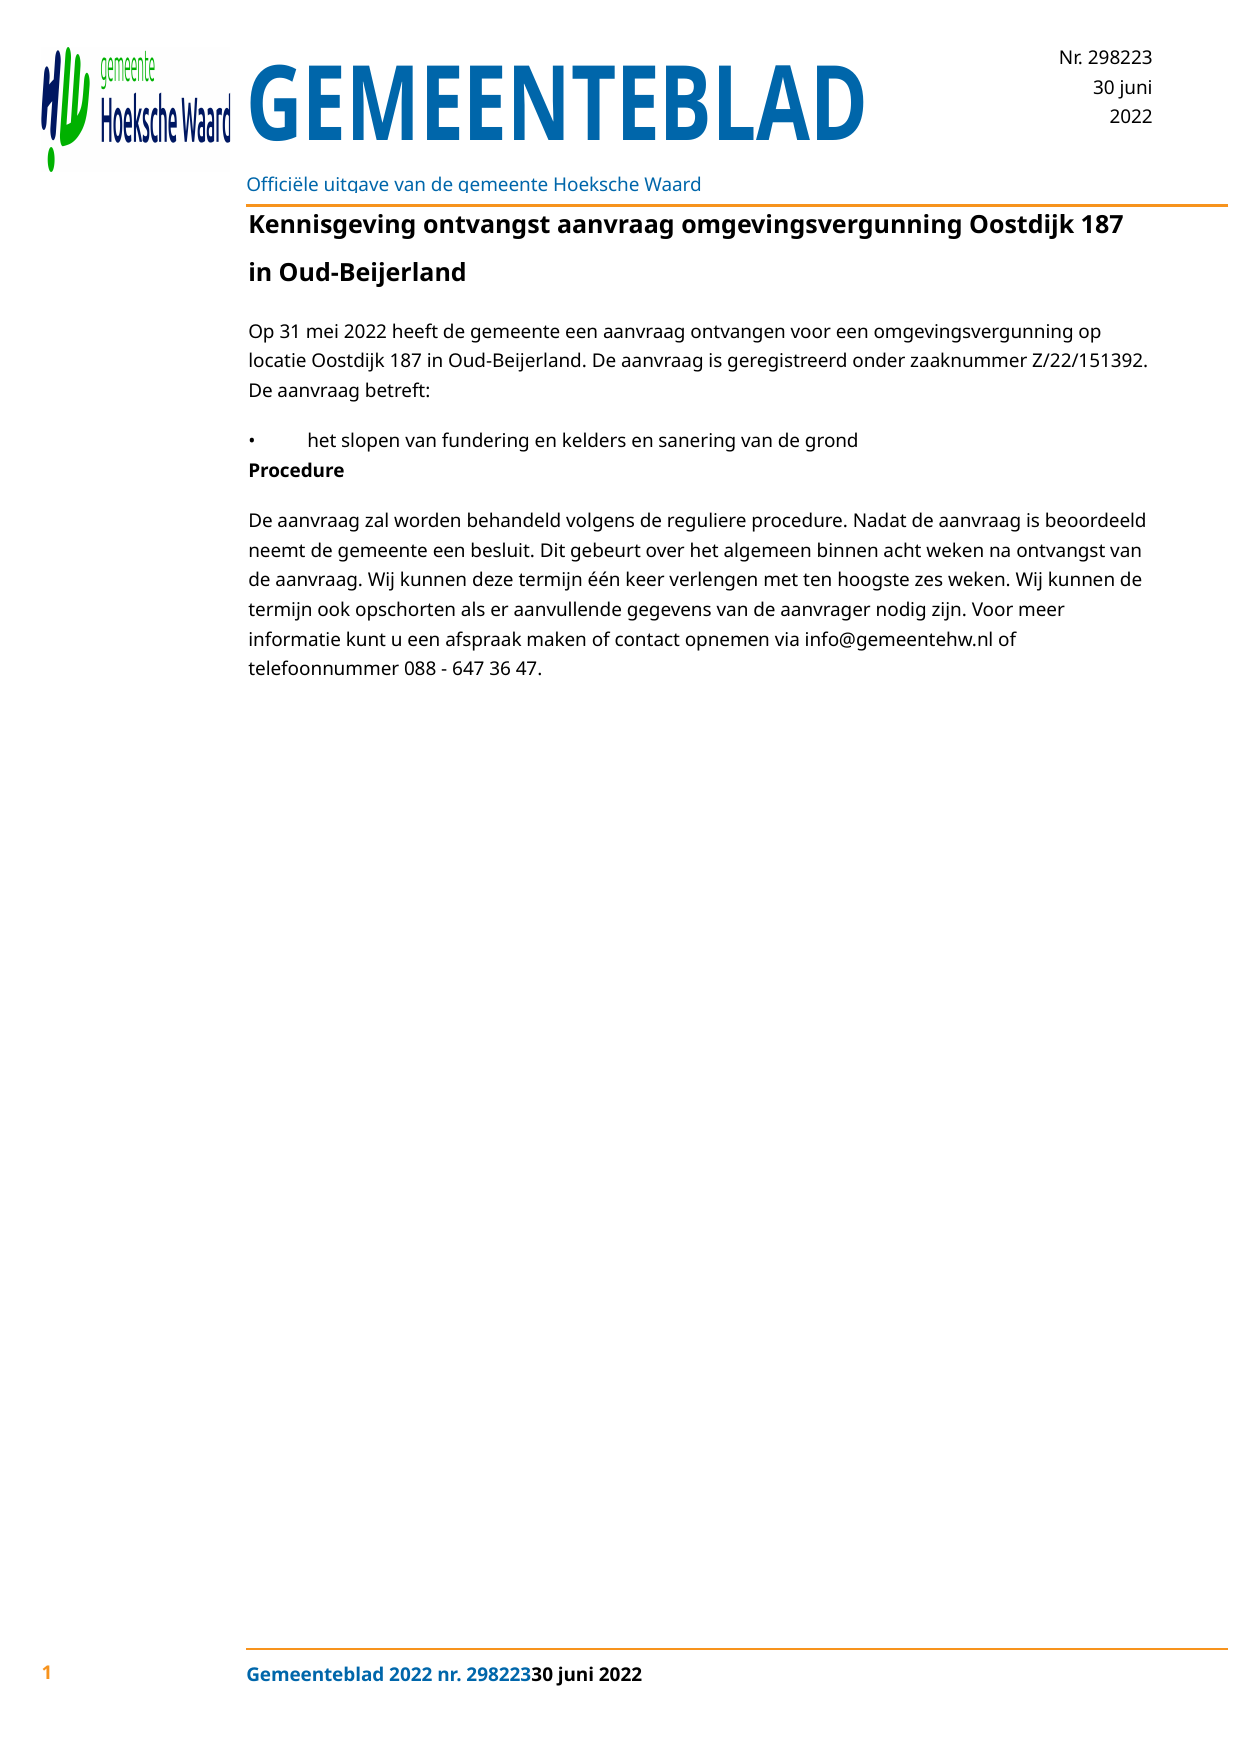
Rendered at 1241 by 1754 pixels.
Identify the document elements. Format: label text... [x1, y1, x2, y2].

text Procedure [248, 457, 1152, 483]
picture [41, 47, 231, 172]
text De aanvraag zal worden behandeld volgens de reguliere procedure. Nadat de aanvraag is beoordeeld neemt de gemeente een besluit. Dit gebeurt over het algemeen binnen acht weken na ontvangst van de aanvraag. Wij kunnen deze termijn één keer verlengen met ten hoogste zes weken. Wij kunnen de termijn ook opschorten als er aanvullende gegevens van de aanvrager nodig zijn. Voor meer informatie kunt u een afspraak maken of contact opnemen via info@gemeentehw.nl of telefoonnummer 088 - 647 36 47. [248, 507, 1152, 681]
list het slopen van fundering en kelders en sanering van de grond [248, 427, 1152, 453]
text Op 31 mei 2022 heeft de gemeente een aanvraag ontvangen voor een omgevingsvergunning op locatie Oostdijk 187 in Oud-Beijerland. De aanvraag is geregistreerd onder zaaknummer Z/22/151392. De aanvraag betreft: [248, 318, 1152, 403]
text Kennisgeving ontvangst aanvraag omgevingsvergunning Oostdijk 187 in Oud-Beijerland [248, 207, 1152, 288]
